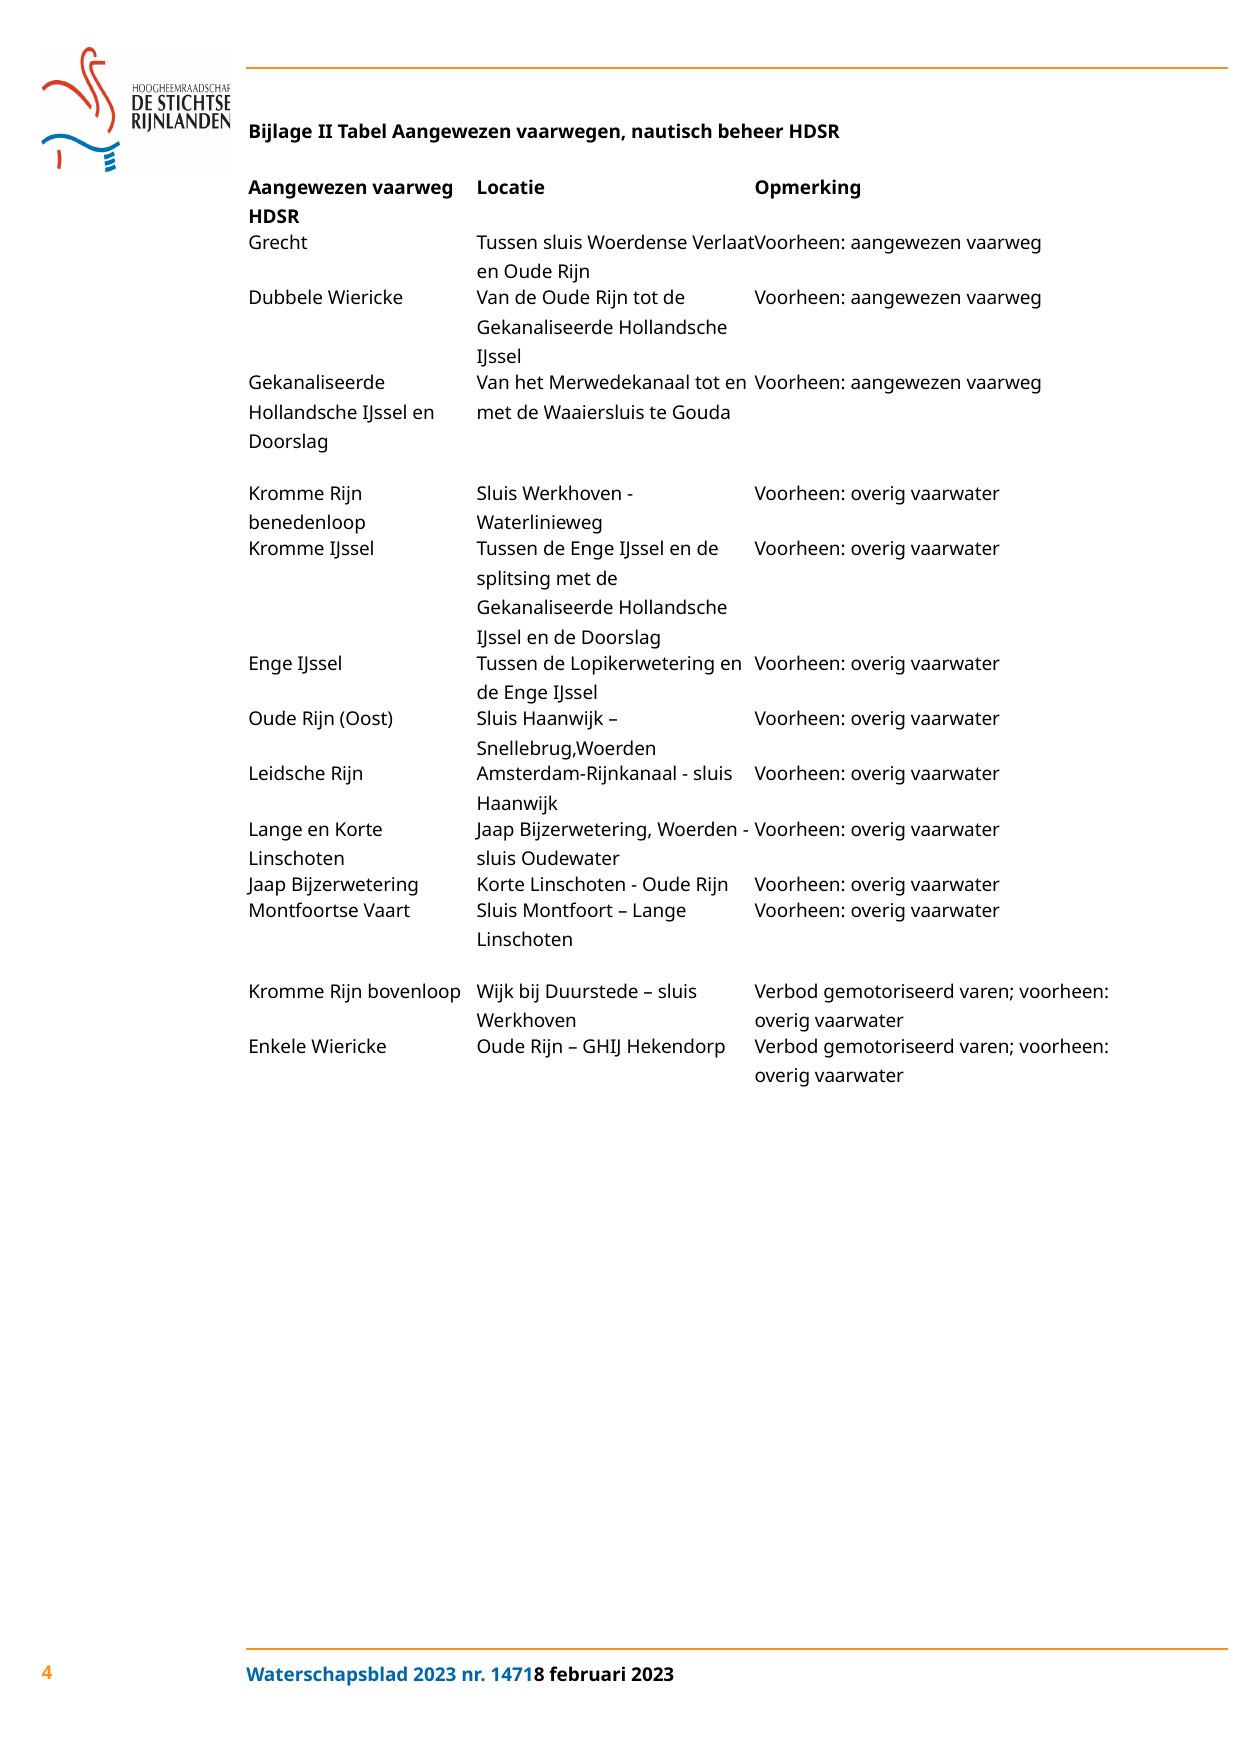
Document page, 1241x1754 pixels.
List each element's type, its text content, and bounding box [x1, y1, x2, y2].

table_cell Leidsche Rijn [248, 760, 476, 816]
table_cell Montfoortse Vaart [248, 897, 476, 952]
text Bijlage II Tabel Aangewezen vaarwegen, nautisch beheer HDSR [248, 116, 1152, 144]
table_header Opmerking [754, 174, 1152, 229]
table_cell [754, 952, 1152, 978]
table_cell Verbod gemotoriseerd varen; voorheen: overig vaarwater [754, 978, 1152, 1033]
table_cell Kromme Rijn benedenloop [248, 480, 476, 535]
table_cell Grecht [248, 229, 476, 284]
table_cell Voorheen: overig vaarwater [754, 480, 1152, 535]
table_cell Jaap Bijzerwetering [248, 871, 476, 897]
table_cell Voorheen: aangewezen vaarweg [754, 285, 1152, 369]
table_cell Voorheen: overig vaarwater [754, 650, 1152, 705]
table_cell Voorheen: overig vaarwater [754, 705, 1152, 760]
table_cell Oude Rijn (Oost) [248, 705, 476, 760]
table_header Locatie [476, 174, 754, 229]
table_cell Lange en Korte Linschoten [248, 816, 476, 871]
table_cell [476, 952, 754, 978]
table_cell [476, 454, 754, 480]
table_cell Voorheen: overig vaarwater [754, 871, 1152, 897]
table_cell Oude Rijn – GHIJ Hekendorp [476, 1033, 754, 1088]
table_cell Voorheen: overig vaarwater [754, 760, 1152, 816]
table_cell Sluis Werkhoven - Waterlinieweg [476, 480, 754, 535]
table_cell Kromme Rijn bovenloop [248, 978, 476, 1033]
table_cell Kromme IJssel [248, 535, 476, 650]
table_cell Van het Merwedekanaal tot en met de Waaiersluis te Gouda [476, 369, 754, 454]
table_cell Jaap Bijzerwetering, Woerden - sluis Oudewater [476, 816, 754, 871]
table_cell Voorheen: aangewezen vaarweg [754, 369, 1152, 454]
table_cell Tussen de Enge IJssel en de splitsing met de Gekanaliseerde Hollandsche IJssel en de Doorslag [476, 535, 754, 650]
picture [41, 47, 231, 172]
table_cell [248, 454, 476, 480]
table_cell Korte Linschoten - Oude Rijn [476, 871, 754, 897]
table_cell Enkele Wiericke [248, 1033, 476, 1088]
table_cell Tussen sluis Woerdense Verlaat en Oude Rijn [476, 229, 754, 284]
table_header Aangewezen vaarweg HDSR [248, 174, 476, 229]
table_cell Voorheen: overig vaarwater [754, 535, 1152, 650]
table_cell Enge IJssel [248, 650, 476, 705]
table_cell Voorheen: aangewezen vaarweg [754, 229, 1152, 284]
table_cell Amsterdam-Rijnkanaal - sluis Haanwijk [476, 760, 754, 816]
table_cell Van de Oude Rijn tot de Gekanaliseerde Hollandsche IJssel [476, 285, 754, 369]
table_cell Wijk bij Duurstede – sluis Werkhoven [476, 978, 754, 1033]
table_cell Tussen de Lopikerwetering en de Enge IJssel [476, 650, 754, 705]
table_cell Gekanaliseerde Hollandsche IJssel en Doorslag [248, 369, 476, 454]
table_cell Dubbele Wiericke [248, 285, 476, 369]
table_cell Verbod gemotoriseerd varen; voorheen: overig vaarwater [754, 1033, 1152, 1088]
table_cell Voorheen: overig vaarwater [754, 816, 1152, 871]
table_cell [248, 952, 476, 978]
table_cell Voorheen: overig vaarwater [754, 897, 1152, 952]
table_cell Sluis Haanwijk – Snellebrug,Woerden [476, 705, 754, 760]
table_cell Sluis Montfoort – Lange Linschoten [476, 897, 754, 952]
table_cell [754, 454, 1152, 480]
